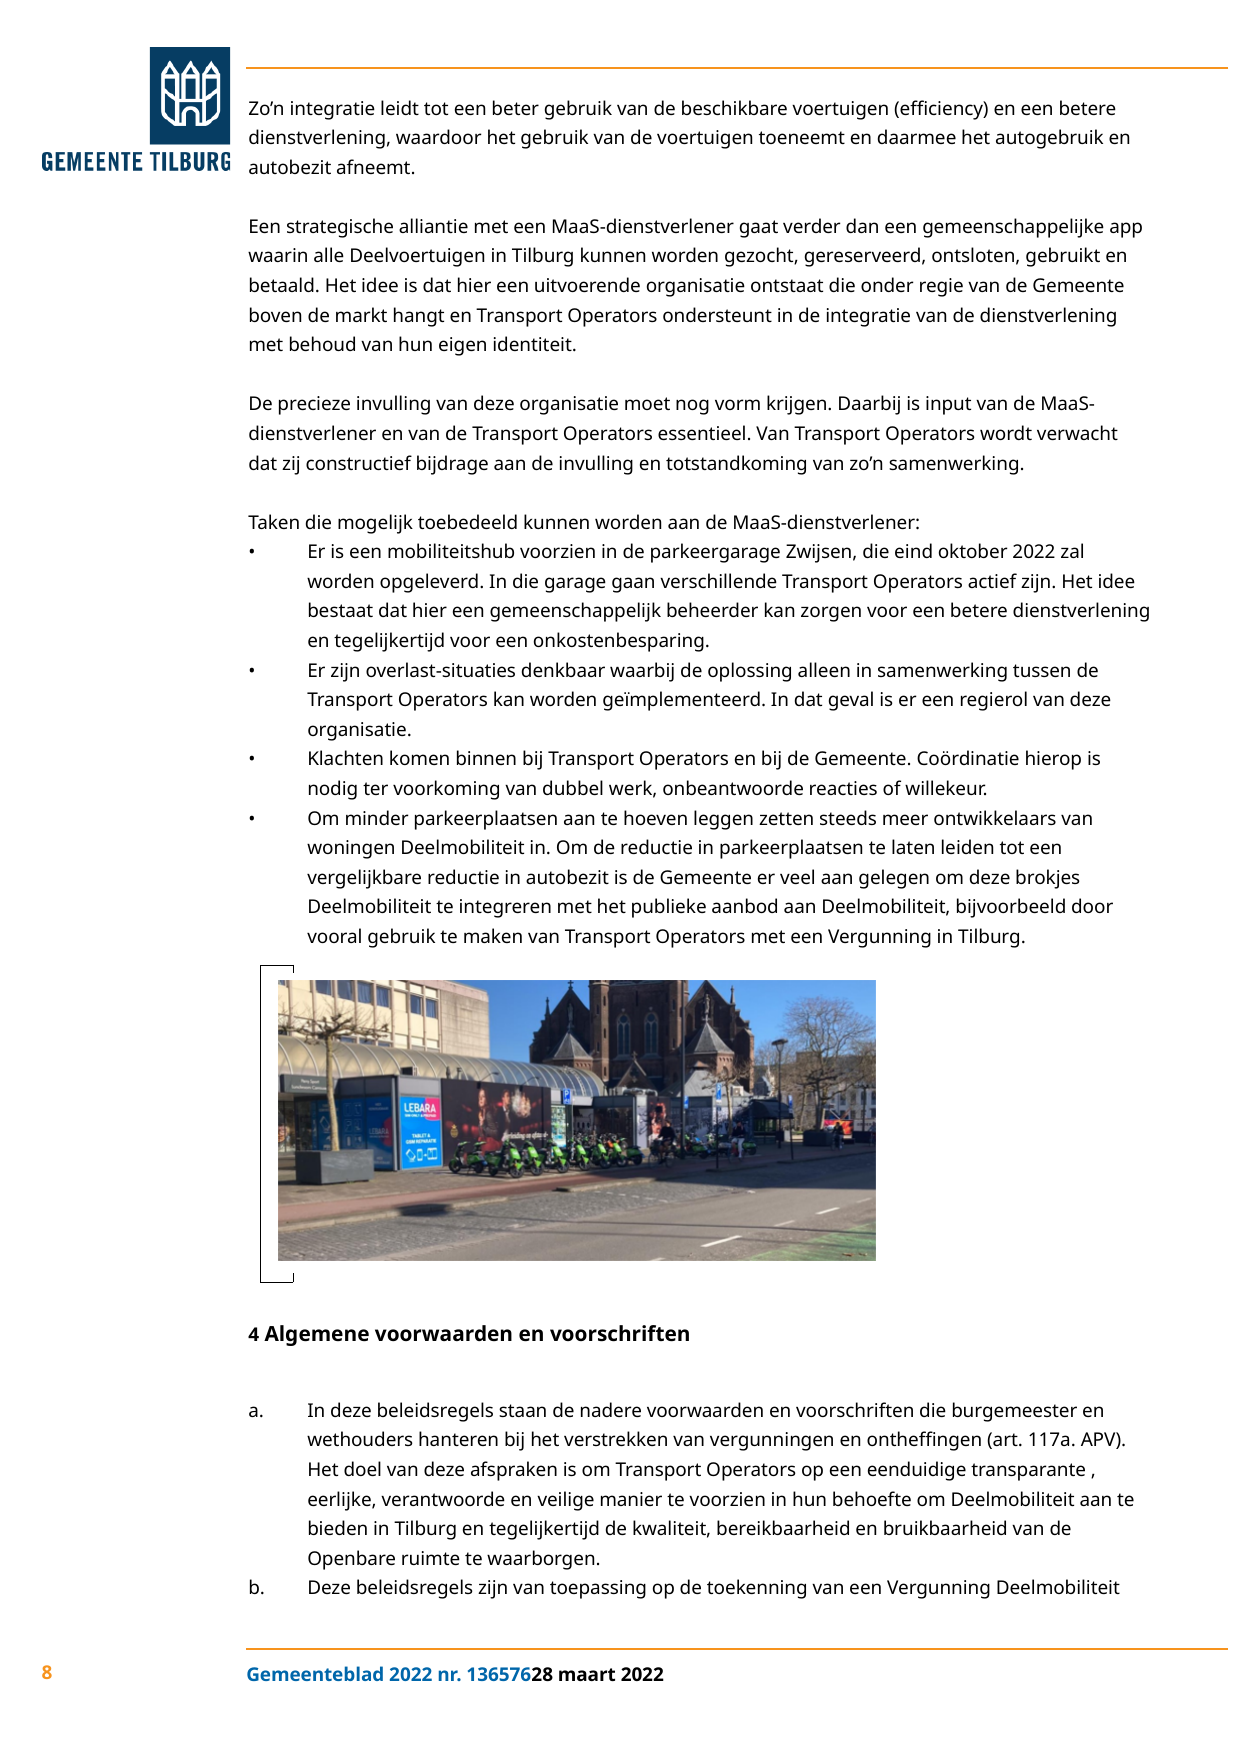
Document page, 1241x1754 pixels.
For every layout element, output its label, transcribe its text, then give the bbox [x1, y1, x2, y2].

list Er is een mobiliteitshub voorzien in de parkeergarage Zwijsen, die eind oktober 2022 zal worden opgeleverd. In die garage gaan verschillende Transport Operators actief zijn. Het idee bestaat dat hier een gemeenschappelijk beheerder kan zorgen voor een betere dienstverlening en tegelijkertijd voor een onkostenbesparing. [248, 538, 1152, 653]
text 4 Algemene voorwaarden en voorschriften [248, 1319, 1152, 1348]
picture [41, 47, 231, 172]
picture [268, 973, 889, 1273]
text Taken die mogelijk toebedeeld kunnen worden aan de MaaS-dienstverlener: [248, 509, 1152, 535]
text Zo’n integratie leidt tot een beter gebruik van de beschikbare voertuigen (efficiency) en een betere dienstverlening, waardoor het gebruik van de voertuigen toeneemt en daarmee het autogebruik en autobezit afneemt. [248, 95, 1152, 180]
list Deze beleidsregels zijn van toepassing op de toekenning van een Vergunning Deelmobiliteit [248, 1574, 1152, 1600]
text Een strategische alliantie met een MaaS-dienstverlener gaat verder dan een gemeenschappelijke app waarin alle Deelvoertuigen in Tilburg kunnen worden gezocht, gereserveerd, ontsloten, gebruikt en betaald. Het idee is dat hier een uitvoerende organisatie ontstaat die onder regie van de Gemeente boven de markt hangt en Transport Operators ondersteunt in de integratie van de dienstverlening met behoud van hun eigen identiteit. [248, 213, 1152, 357]
list In deze beleidsregels staan de nadere voorwaarden en voorschriften die burgemeester en wethouders hanteren bij het verstrekken van vergunningen en ontheffingen (art. 117a. APV). [248, 1397, 1152, 1452]
text De precieze invulling van deze organisatie moet nog vorm krijgen. Daarbij is input van de MaaS-dienstverlener en van de Transport Operators essentieel. Van Transport Operators wordt verwacht dat zij constructief bijdrage aan de invulling en totstandkoming van zo’n samenwerking. [248, 391, 1152, 476]
list Om minder parkeerplaatsen aan te hoeven leggen zetten steeds meer ontwikkelaars van woningen Deelmobiliteit in. Om de reductie in parkeerplaatsen te laten leiden tot een vergelijkbare reductie in autobezit is de Gemeente er veel aan gelegen om deze brokjes Deelmobiliteit te integreren met het publieke aanbod aan Deelmobiliteit, bijvoorbeeld door vooral gebruik te maken van Transport Operators met een Vergunning in Tilburg. [248, 805, 1152, 949]
list Er zijn overlast-situaties denkbaar waarbij de oplossing alleen in samenwerking tussen de Transport Operators kan worden geïmplementeerd. In dat geval is er een regierol van deze organisatie. [248, 657, 1152, 742]
list Het doel van deze afspraken is om Transport Operators op een eenduidige transparante , eerlijke, verantwoorde en veilige manier te voorzien in hun behoefte om Deelmobiliteit aan te bieden in Tilburg en tegelijkertijd de kwaliteit, bereikbaarheid en bruikbaarheid van de Openbare ruimte te waarborgen. [248, 1456, 1152, 1571]
list Klachten komen binnen bij Transport Operators en bij de Gemeente. Coördinatie hierop is nodig ter voorkoming van dubbel werk, onbeantwoorde reacties of willekeur. [248, 746, 1152, 801]
